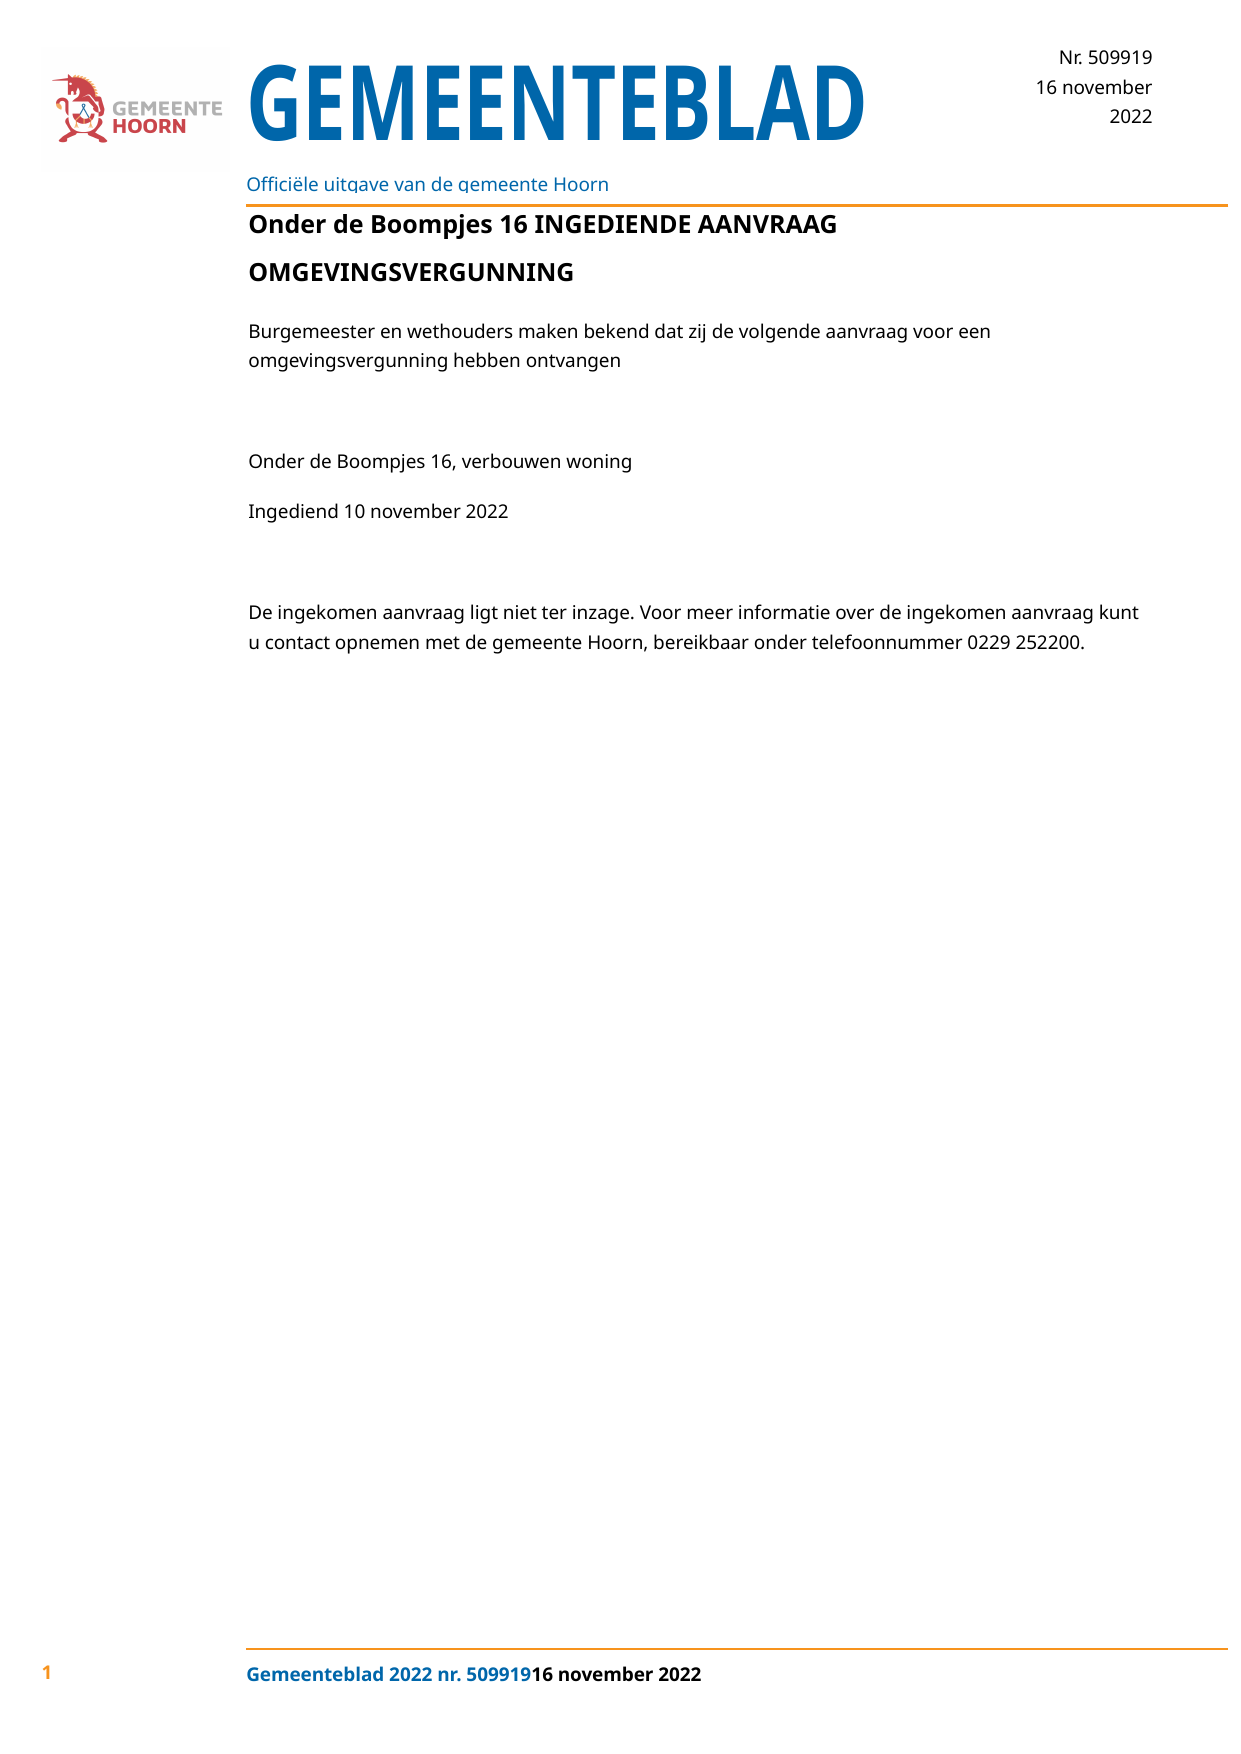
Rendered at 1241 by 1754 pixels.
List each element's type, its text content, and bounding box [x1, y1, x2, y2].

text Ingediend 10 november 2022 [248, 499, 1152, 524]
text Onder de Boompjes 16, verbouwen woning [248, 448, 1152, 474]
text Burgemeester en wethouders maken bekend dat zij de volgende aanvraag voor een omgevingsvergunning hebben ontvangen [248, 318, 1152, 373]
picture [41, 47, 231, 172]
text Onder de Boompjes 16 INGEDIENDE AANVRAAG OMGEVINGSVERGUNNING [248, 207, 1152, 288]
text De ingekomen aanvraag ligt niet ter inzage. Voor meer informatie over de ingekomen aanvraag kunt u contact opnemen met de gemeente Hoorn, bereikbaar onder telefoonnummer 0229 252200. [248, 599, 1152, 655]
